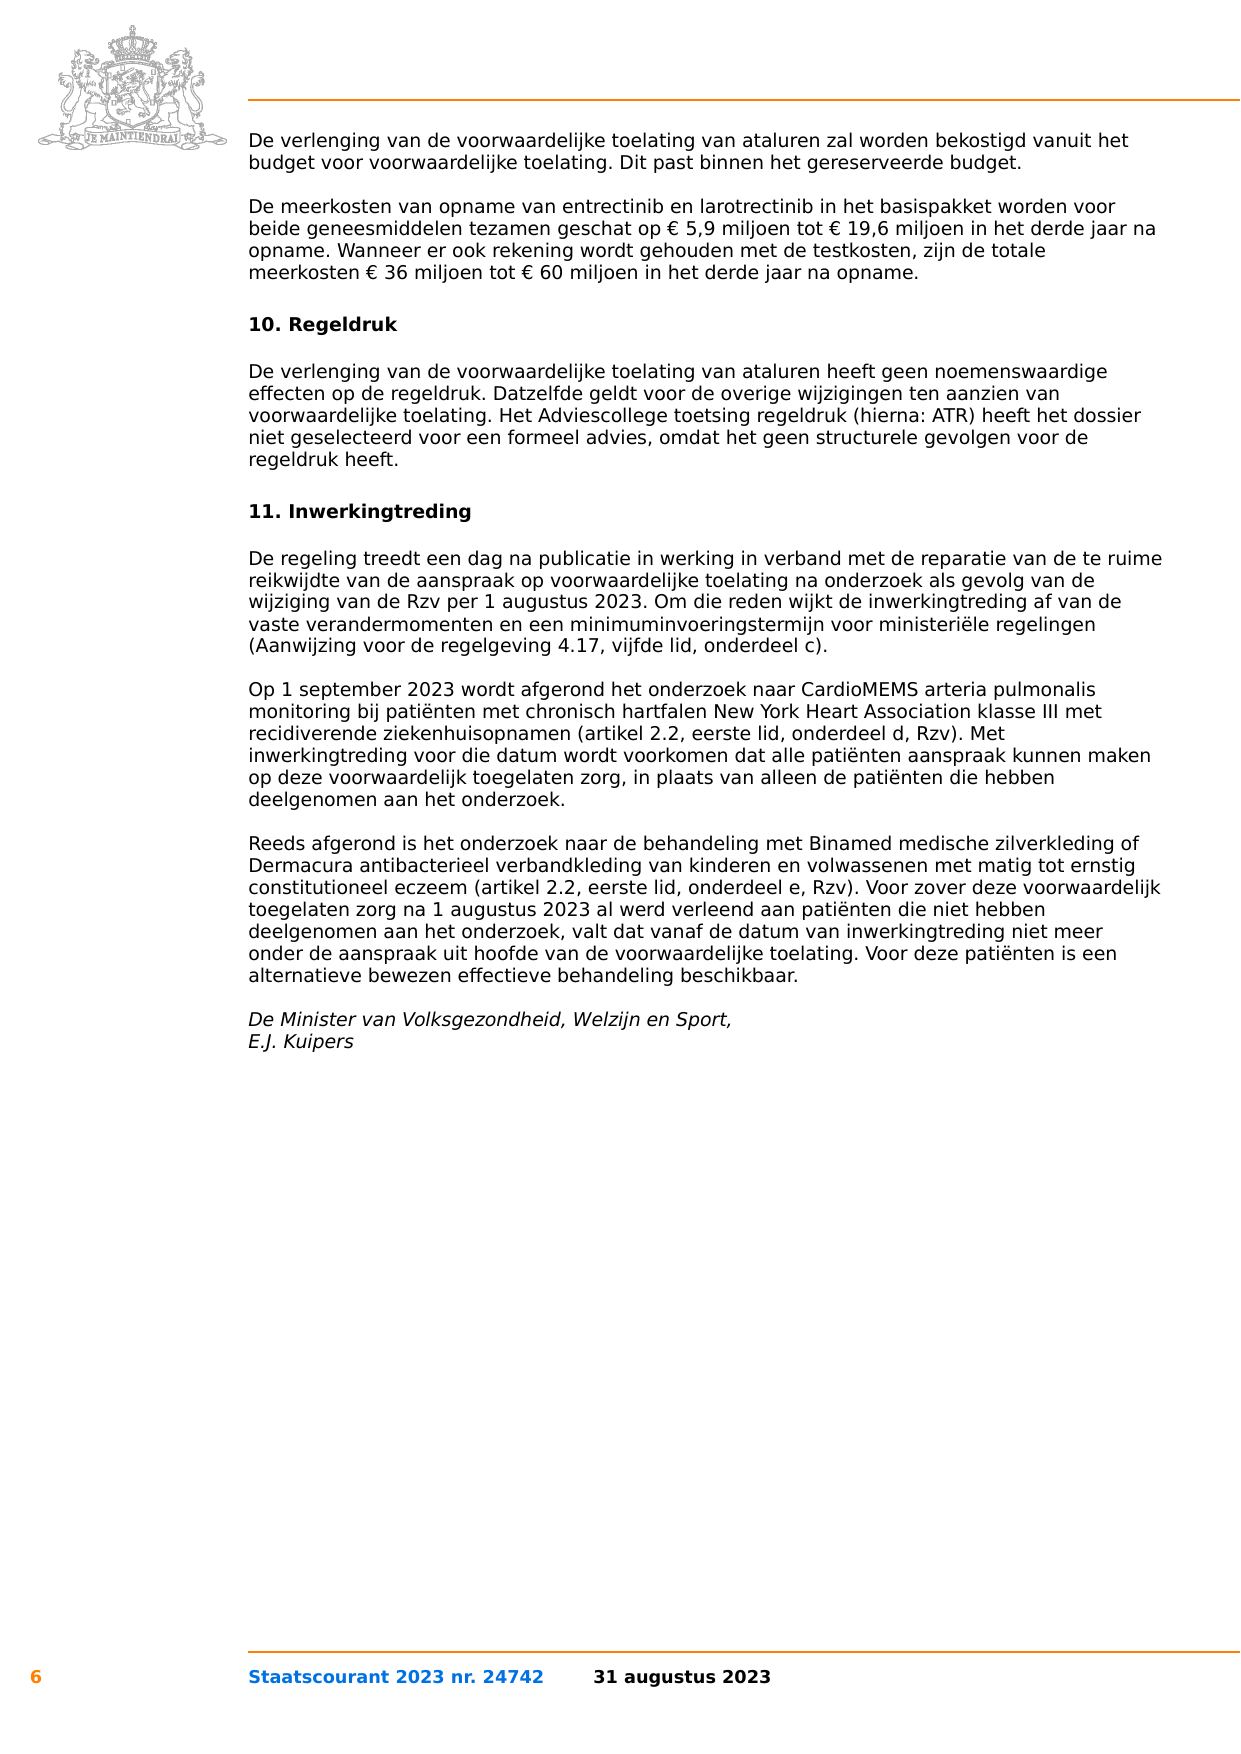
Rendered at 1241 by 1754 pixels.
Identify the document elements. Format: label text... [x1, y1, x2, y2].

text Op 1 september 2023 wordt afgerond het onderzoek naar CardioMEMS arteria pulmonalis monitoring bij patiënten met chronisch hartfalen New York Heart Association klasse III met recidiverende ziekenhuisopnamen (artikel 2.2, eerste lid, onderdeel d, Rzv). Met inwerkingtreding voor die datum wordt voorkomen dat alle patiënten aanspraak kunnen maken op deze voorwaardelijk toegelaten zorg, in plaats van alleen de patiënten die hebben deelgenomen aan het onderzoek. [248, 679, 1163, 811]
text De verlenging van de voorwaardelijke toelating van ataluren zal worden bekostigd vanuit het budget voor voorwaardelijke toelating. Dit past binnen het gereserveerde budget. [248, 130, 1163, 174]
text De meerkosten van opname van entrectinib en larotrectinib in het basispakket worden voor beide geneesmiddelen tezamen geschat op € 5,9 miljoen tot € 19,6 miljoen in het derde jaar na opname. Wanneer er ook rekening wordt gehouden met de testkosten, zijn de totale meerkosten € 36 miljoen tot € 60 miljoen in het derde jaar na opname. [248, 196, 1163, 284]
text De Minister van Volksgezondheid, Welzijn en Sport, E.J. Kuipers [248, 1009, 1163, 1053]
picture [38, 25, 227, 150]
subtitle 10. Regeldruk [248, 314, 1163, 336]
text De regeling treedt een dag na publicatie in werking in verband met de reparatie van de te ruime reikwijdte van de aanspraak op voorwaardelijke toelating na onderzoek als gevolg van de wijziging van de Rzv per 1 augustus 2023. Om die reden wijkt de inwerkingtreding af van de vaste verandermomenten en een minimuminvoeringstermijn voor ministeriële regelingen (Aanwijzing voor de regelgeving 4.17, vijfde lid, onderdeel c). [248, 547, 1163, 657]
subtitle 11. Inwerkingtreding [248, 501, 1163, 522]
text De verlenging van de voorwaardelijke toelating van ataluren heeft geen noemenswaardige effecten op de regeldruk. Datzelfde geldt voor de overige wijzigingen ten aanzien van voorwaardelijke toelating. Het Adviescollege toetsing regeldruk (hierna: ATR) heeft het dossier niet geselecteerd voor een formeel advies, omdat het geen structurele gevolgen voor de regeldruk heeft. [248, 361, 1163, 471]
text Reeds afgerond is het onderzoek naar de behandeling met Binamed medische zilverkleding of Dermacura antibacterieel verbandkleding van kinderen en volwassenen met matig tot ernstig constitutioneel eczeem (artikel 2.2, eerste lid, onderdeel e, Rzv). Voor zover deze voorwaardelijk toegelaten zorg na 1 augustus 2023 al werd verleend aan patiënten die niet hebben deelgenomen aan het onderzoek, valt dat vanaf de datum van inwerkingtreding niet meer onder de aanspraak uit hoofde van de voorwaardelijke toelating. Voor deze patiënten is een alternatieve bewezen effectieve behandeling beschikbaar. [248, 833, 1163, 987]
